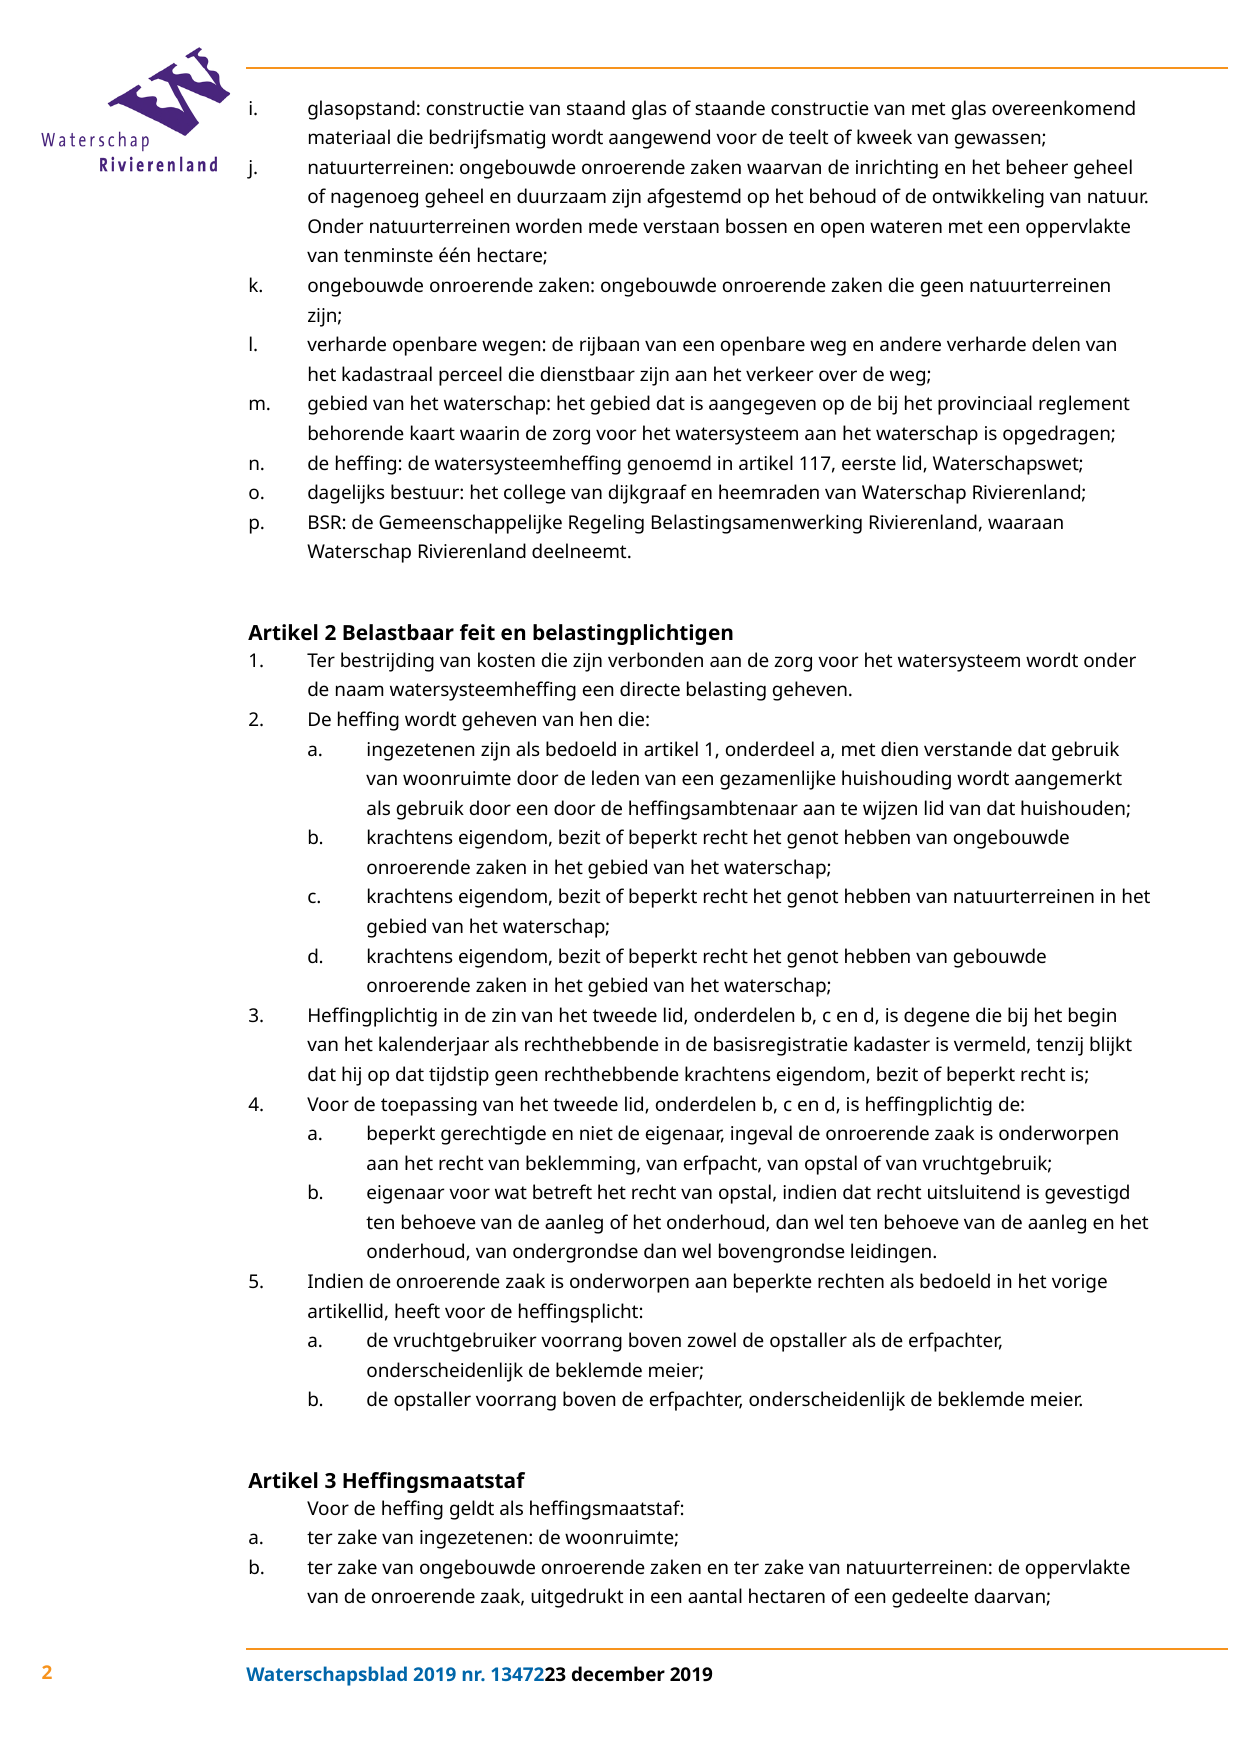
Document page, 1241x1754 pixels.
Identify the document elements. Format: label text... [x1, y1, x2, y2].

list BSR: de Gemeenschappelijke Regeling Belastingsamenwerking Rivierenland, waaraan Waterschap Rivierenland deelneemt. [248, 509, 1152, 564]
list de vruchtgebruiker voorrang boven zowel de opstaller als de erfpachter, onderscheidenlijk de beklemde meier; [307, 1327, 1152, 1383]
list Voor de heffing geldt als heffingsmaatstaf: [248, 1495, 1152, 1521]
list krachtens eigendom, bezit of beperkt recht het genot hebben van gebouwde onroerende zaken in het gebied van het waterschap; [307, 943, 1152, 998]
list Voor de toepassing van het tweede lid, onderdelen b, c en d, is heffingplichtig de: [248, 1091, 1152, 1116]
list krachtens eigendom, bezit of beperkt recht het genot hebben van natuurterreinen in het gebied van het waterschap; [307, 884, 1152, 939]
picture [41, 47, 231, 172]
list glasopstand: constructie van staand glas of staande constructie van met glas overeenkomend materiaal die bedrijfsmatig wordt aangewend voor de teelt of kweek van gewassen; [248, 95, 1152, 150]
list verharde openbare wegen: de rijbaan van een openbare weg en andere verharde delen van het kadastraal perceel die dienstbaar zijn aan het verkeer over de weg; [248, 331, 1152, 387]
list eigenaar voor wat betreft het recht van opstal, indien dat recht uitsluitend is gevestigd ten behoeve van de aanleg of het onderhoud, dan wel ten behoeve van de aanleg en het onderhoud, van ondergrondse dan wel bovengrondse leidingen. [307, 1179, 1152, 1264]
list krachtens eigendom, bezit of beperkt recht het genot hebben van ongebouwde onroerende zaken in het gebied van het waterschap; [307, 824, 1152, 880]
list ter zake van ingezetenen: de woonruimte; [248, 1524, 1152, 1550]
text Artikel 3 Heffingsmaatstaf [248, 1467, 1152, 1495]
list Indien de onroerende zaak is onderworpen aan beperkte rechten als bedoeld in het vorige artikellid, heeft voor de heffingsplicht: [248, 1268, 1152, 1323]
text Artikel 2 Belastbaar feit en belastingplichtigen [248, 618, 1152, 647]
list ingezetenen zijn als bedoeld in artikel 1, onderdeel a, met dien verstande dat gebruik van woonruimte door de leden van een gezamenlijke huishouding wordt aangemerkt als gebruik door een door de heffingsambtenaar aan te wijzen lid van dat huishouden; [307, 736, 1152, 821]
list natuurterreinen: ongebouwde onroerende zaken waarvan de inrichting en het beheer geheel of nagenoeg geheel en duurzaam zijn afgestemd op het behoud of de ontwikkeling van natuur. Onder natuurterreinen worden mede verstaan bossen en open wateren met een oppervlakte van tenminste één hectare; [248, 154, 1152, 268]
list ter zake van ongebouwde onroerende zaken en ter zake van natuurterreinen: de oppervlakte van de onroerende zaak, uitgedrukt in een aantal hectaren of een gedeelte daarvan; [248, 1554, 1152, 1609]
list de heffing: de watersysteemheffing genoemd in artikel 117, eerste lid, Waterschapswet; [248, 450, 1152, 476]
list ongebouwde onroerende zaken: ongebouwde onroerende zaken die geen natuurterreinen zijn; [248, 272, 1152, 328]
list Heffingplichtig in de zin van het tweede lid, onderdelen b, c en d, is degene die bij het begin van het kalenderjaar als rechthebbende in de basisregistratie kadaster is vermeld, tenzij blijkt dat hij op dat tijdstip geen rechthebbende krachtens eigendom, bezit of beperkt recht is; [248, 1002, 1152, 1087]
list beperkt gerechtigde en niet de eigenaar, ingeval de onroerende zaak is onderworpen aan het recht van beklemming, van erfpacht, van opstal of van vruchtgebruik; [307, 1120, 1152, 1176]
list Ter bestrijding van kosten die zijn verbonden aan de zorg voor het watersysteem wordt onder de naam watersysteemheffing een directe belasting geheven. [248, 647, 1152, 702]
list dagelijks bestuur: het college van dijkgraaf en heemraden van Waterschap Rivierenland; [248, 479, 1152, 505]
list de opstaller voorrang boven de erfpachter, onderscheidenlijk de beklemde meier. [307, 1387, 1152, 1412]
list gebied van het waterschap: het gebied dat is aangegeven op de bij het provinciaal reglement behorende kaart waarin de zorg voor het watersysteem aan het waterschap is opgedragen; [248, 391, 1152, 446]
list De heffing wordt geheven van hen die: [248, 706, 1152, 732]
